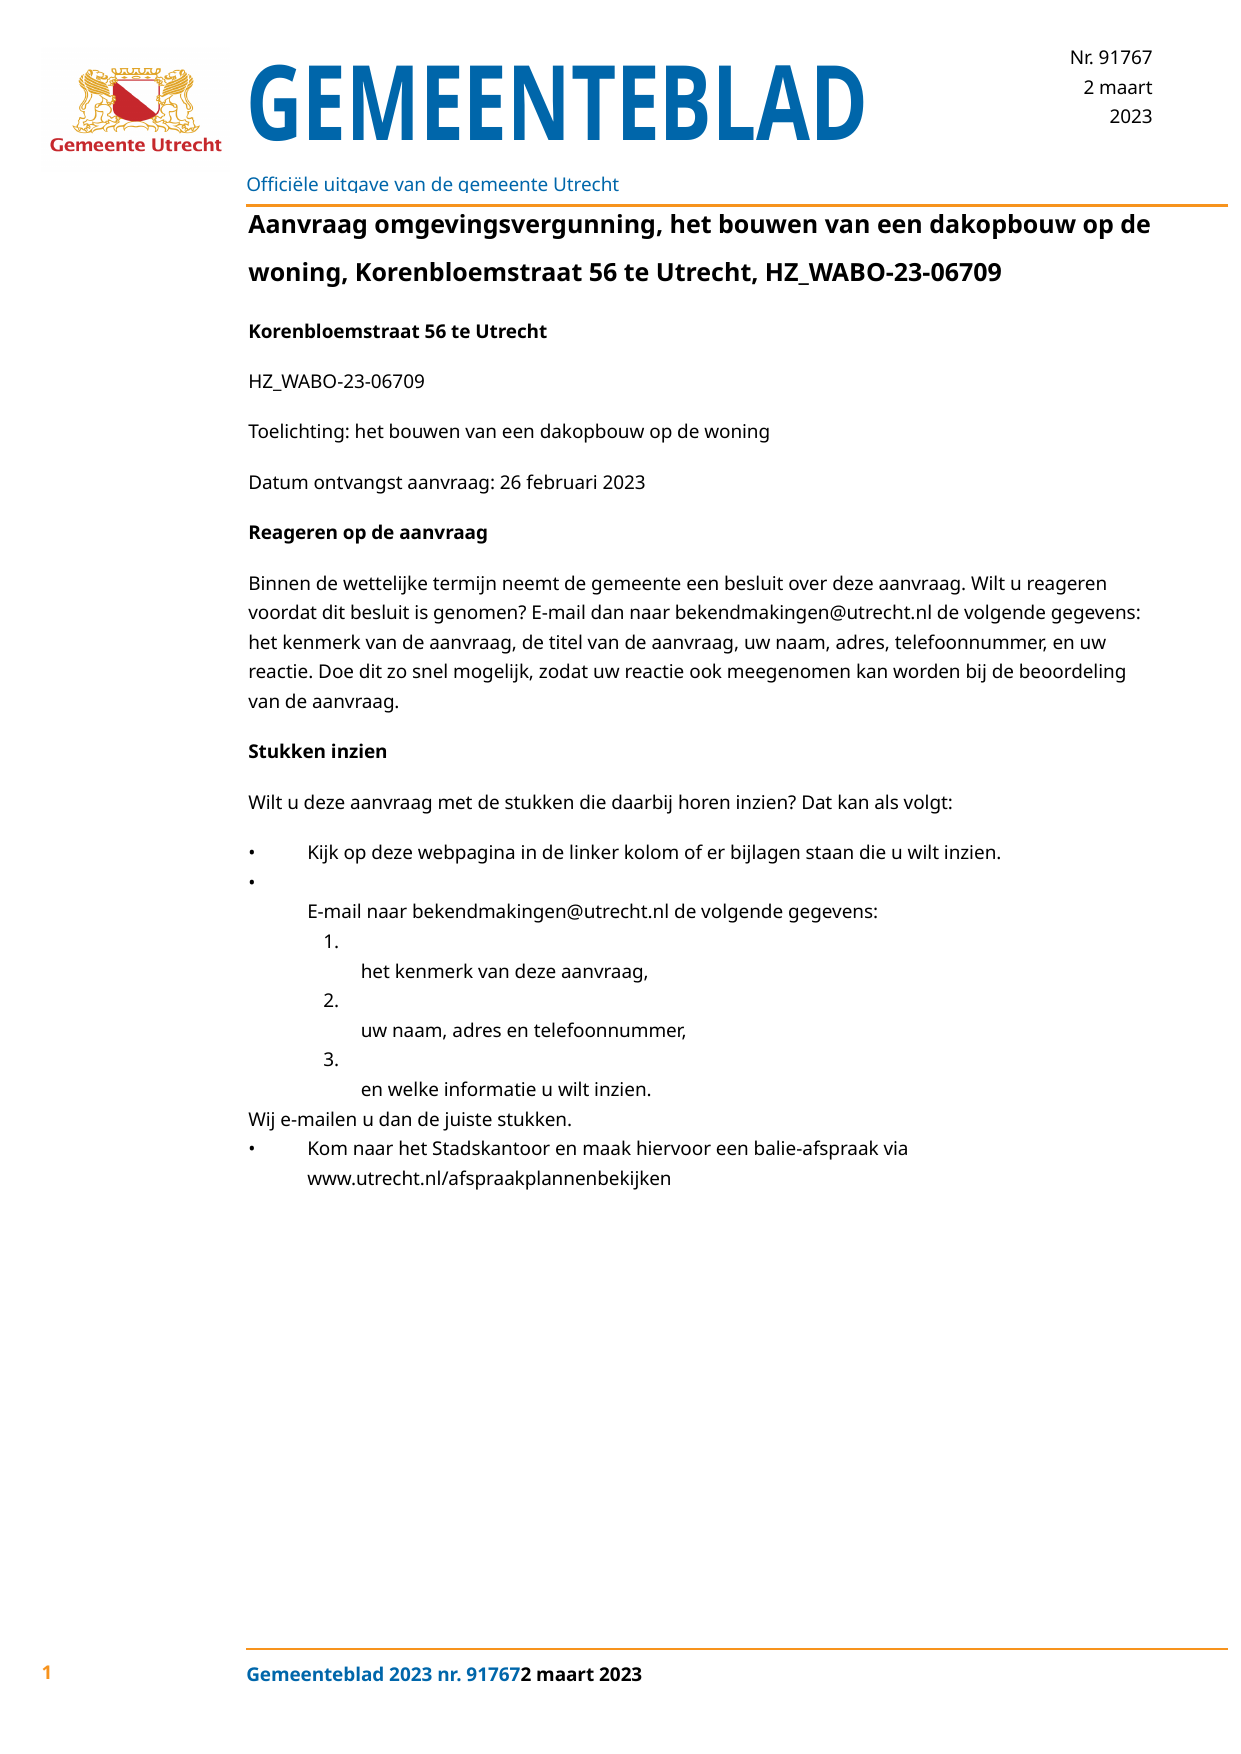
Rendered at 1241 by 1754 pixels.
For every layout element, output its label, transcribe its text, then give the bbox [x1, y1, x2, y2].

text Aanvraag omgevingsvergunning, het bouwen van een dakopbouw op de woning, Korenbloemstraat 56 te Utrecht, HZ_WABO-23-06709 [248, 207, 1152, 288]
text Datum ontvangst aanvraag: 26 februari 2023 [248, 469, 1152, 495]
list Kom naar het Stadskantoor en maak hiervoor een balie-afspraak via www.utrecht.nl/afspraakplannenbekijken [248, 1135, 1152, 1191]
text Korenbloemstraat 56 te Utrecht [248, 318, 1152, 344]
text Reageren op de aanvraag [248, 519, 1152, 545]
text HZ_WABO-23-06709 [248, 368, 1152, 394]
list uw naam, adres en telefoonnummer, [323, 1017, 1152, 1043]
text Wij e-mailen u dan de juiste stukken. [248, 1106, 1152, 1132]
text Toelichting: het bouwen van een dakopbouw op de woning [248, 419, 1152, 444]
picture [41, 47, 231, 172]
text Stukken inzien [248, 739, 1152, 764]
list Kijk op deze webpagina in de linker kolom of er bijlagen staan die u wilt inzien. [248, 839, 1152, 865]
text Binnen de wettelijke termijn neemt de gemeente een besluit over deze aanvraag. Wilt u reageren voordat dit besluit is genomen? E-mail dan naar bekendmakingen@utrecht.nl de volgende gegevens: het kenmerk van de aanvraag, de titel van de aanvraag, uw naam, adres, telefoonnummer, en uw reactie. Doe dit zo snel mogelijk, zodat uw reactie ook meegenomen kan worden bij de beoordeling van de aanvraag. [248, 570, 1152, 714]
list en welke informatie u wilt inzien. [323, 1076, 1152, 1102]
list het kenmerk van deze aanvraag, [323, 958, 1152, 984]
text Wilt u deze aanvraag met de stukken die daarbij horen inzien? Dat kan als volgt: [248, 789, 1152, 815]
list E-mail naar bekendmakingen@utrecht.nl de volgende gegevens: [248, 899, 1152, 924]
